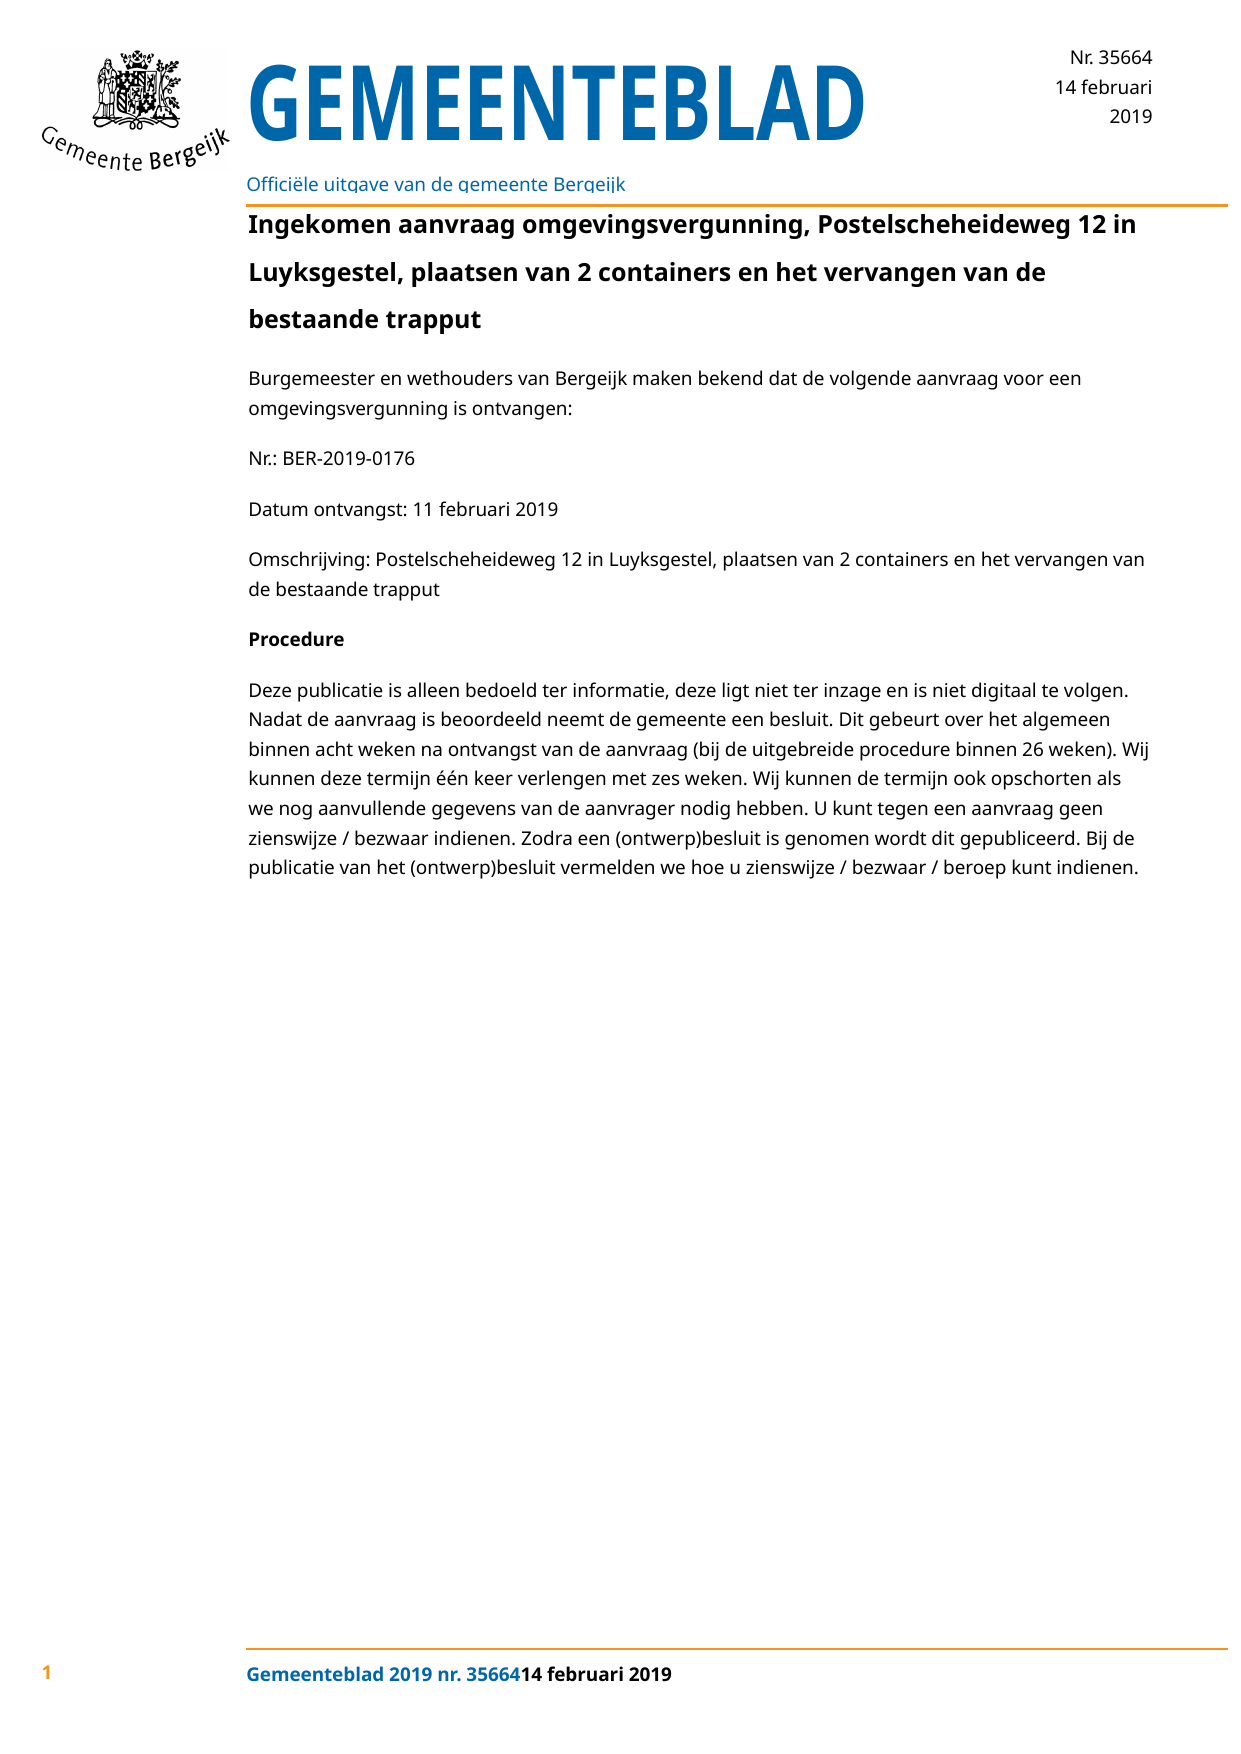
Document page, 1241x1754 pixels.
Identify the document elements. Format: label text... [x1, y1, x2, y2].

text Procedure [248, 626, 1152, 652]
text Datum ontvangst: 11 februari 2019 [248, 496, 1152, 522]
text Nr.: BER-2019-0176 [248, 446, 1152, 471]
text Omschrijving: Postelscheheideweg 12 in Luyksgestel, plaatsen van 2 containers en het vervangen van de bestaande trapput [248, 546, 1152, 602]
picture [41, 47, 231, 172]
text Burgemeester en wethouders van Bergeijk maken bekend dat de volgende aanvraag voor een omgevingsvergunning is ontvangen: [248, 366, 1152, 421]
text Ingekomen aanvraag omgevingsvergunning, Postelscheheideweg 12 in Luyksgestel, plaatsen van 2 containers en het vervangen van de bestaande trapput [248, 207, 1152, 336]
text Deze publicatie is alleen bedoeld ter informatie, deze ligt niet ter inzage en is niet digitaal te volgen. Nadat de aanvraag is beoordeeld neemt de gemeente een besluit. Dit gebeurt over het algemeen binnen acht weken na ontvangst van de aanvraag (bij de uitgebreide procedure binnen 26 weken). Wij kunnen deze termijn één keer verlengen met zes weken. Wij kunnen de termijn ook opschorten als we nog aanvullende gegevens van de aanvrager nodig hebben. U kunt tegen een aanvraag geen zienswijze / bezwaar indienen. Zodra een (ontwerp)besluit is genomen wordt dit gepubliceerd. Bij de publicatie van het (ontwerp)besluit vermelden we hoe u zienswijze / bezwaar / beroep kunt indienen. [248, 677, 1152, 880]
